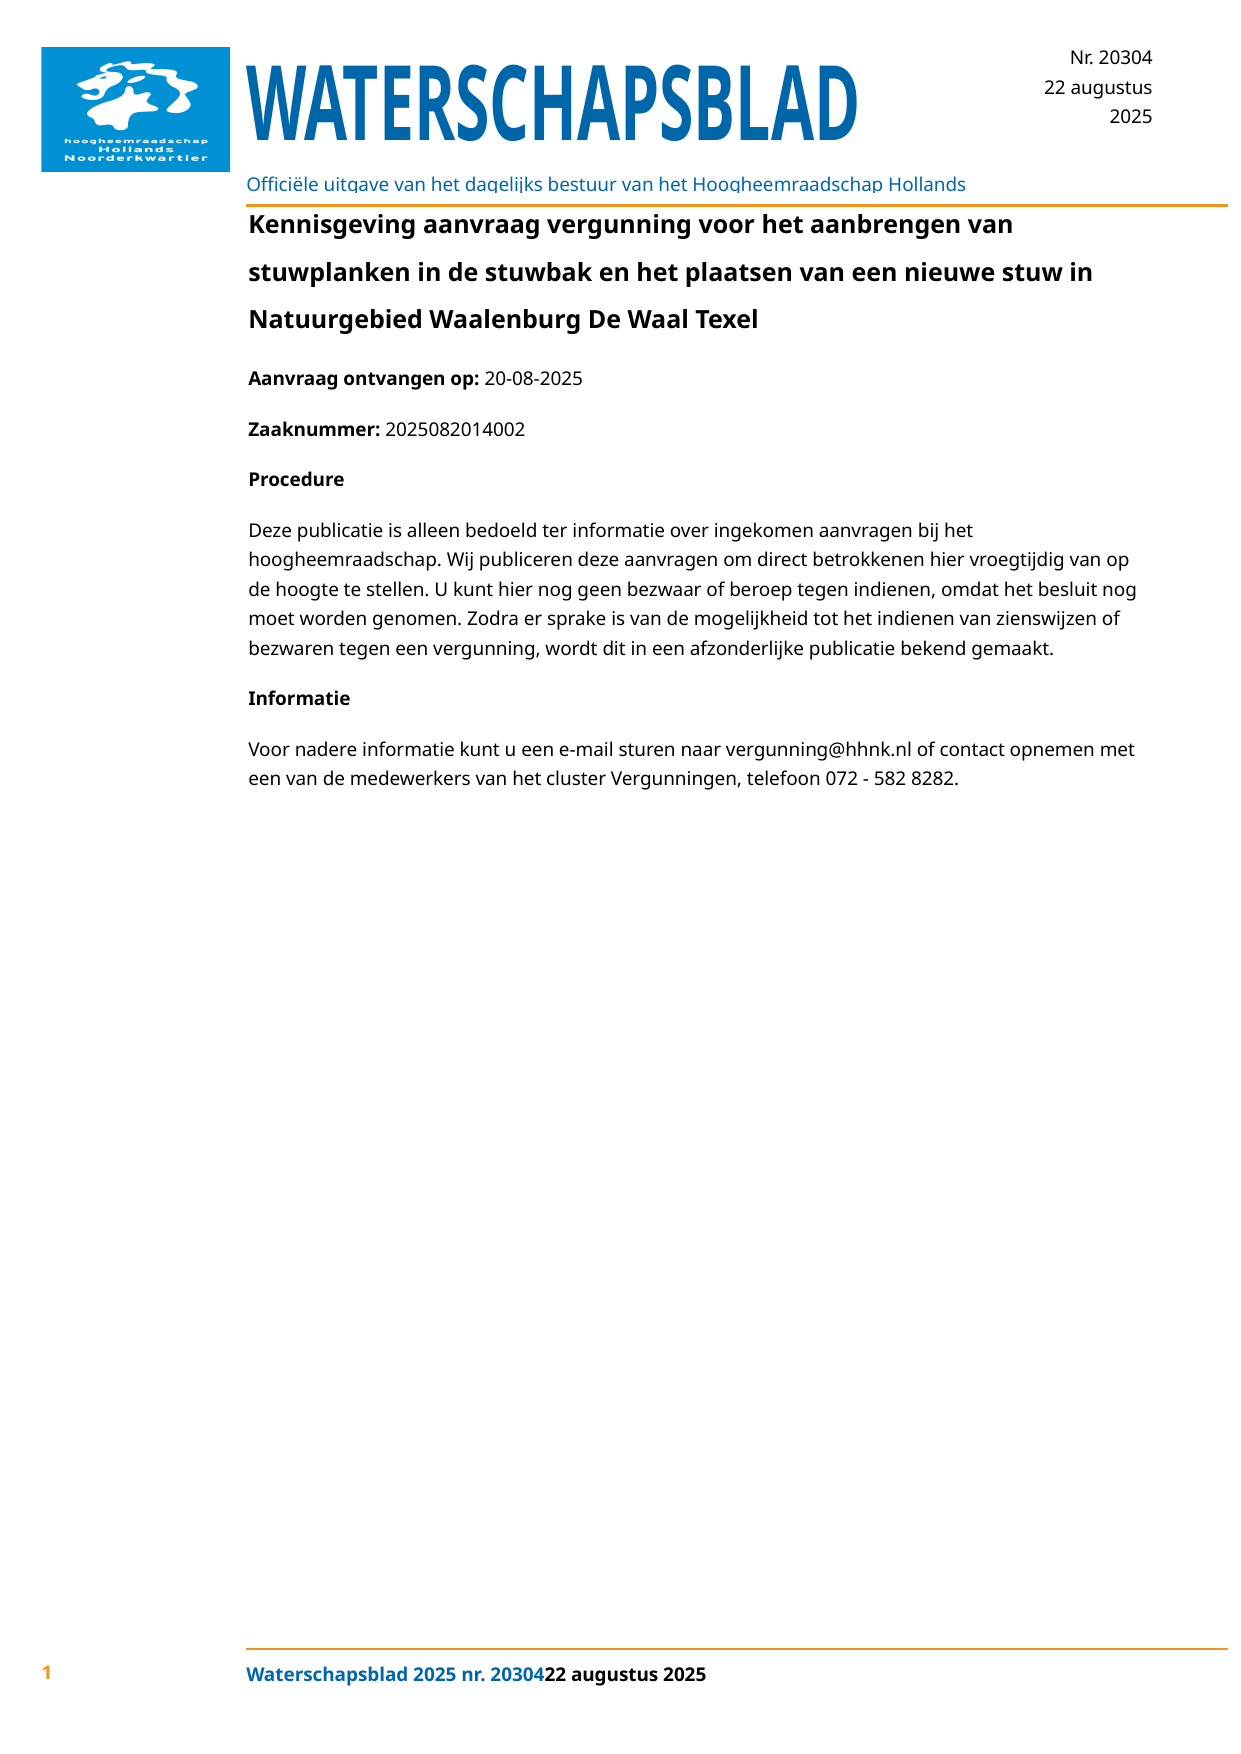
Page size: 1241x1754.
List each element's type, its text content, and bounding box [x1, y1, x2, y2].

picture [118, 62, 197, 112]
picture [129, 76, 144, 82]
picture [88, 87, 157, 130]
text Voor nadere informatie kunt u een e-mail sturen naar vergunning@hhnk.nl of contact opnemen met een van de medewerkers van het cluster Vergunningen, telefoon 072 - 582 8282. [248, 736, 1152, 791]
text Informatie [248, 686, 1152, 711]
text Aanvraag ontvangen op: 20-08-2025 [248, 366, 1152, 391]
text Procedure [248, 466, 1152, 492]
text Kennisgeving aanvraag vergunning voor het aanbrengen van stuwplanken in de stuwbak en het plaatsen van een nieuwe stuw in Natuurgebied Waalenburg De Waal Texel [248, 207, 1152, 336]
text Deze publicatie is alleen bedoeld ter informatie over ingekomen aanvragen bij het hoogheemraadschap. Wij publiceren deze aanvragen om direct betrokkenen hier vroegtijdig van op de hoogte te stellen. U kunt hier nog geen bezwaar of beroep tegen indienen, omdat het besluit nog moet worden genomen. Zodra er sprake is van de mogelijkheid tot het indienen van zienswijzen of bezwaren tegen een vergunning, wordt dit in een afzonderlijke publicatie bekend gemaakt. [248, 517, 1152, 661]
text Zaaknummer: 2025082014002 [248, 416, 1152, 442]
picture [78, 64, 122, 99]
